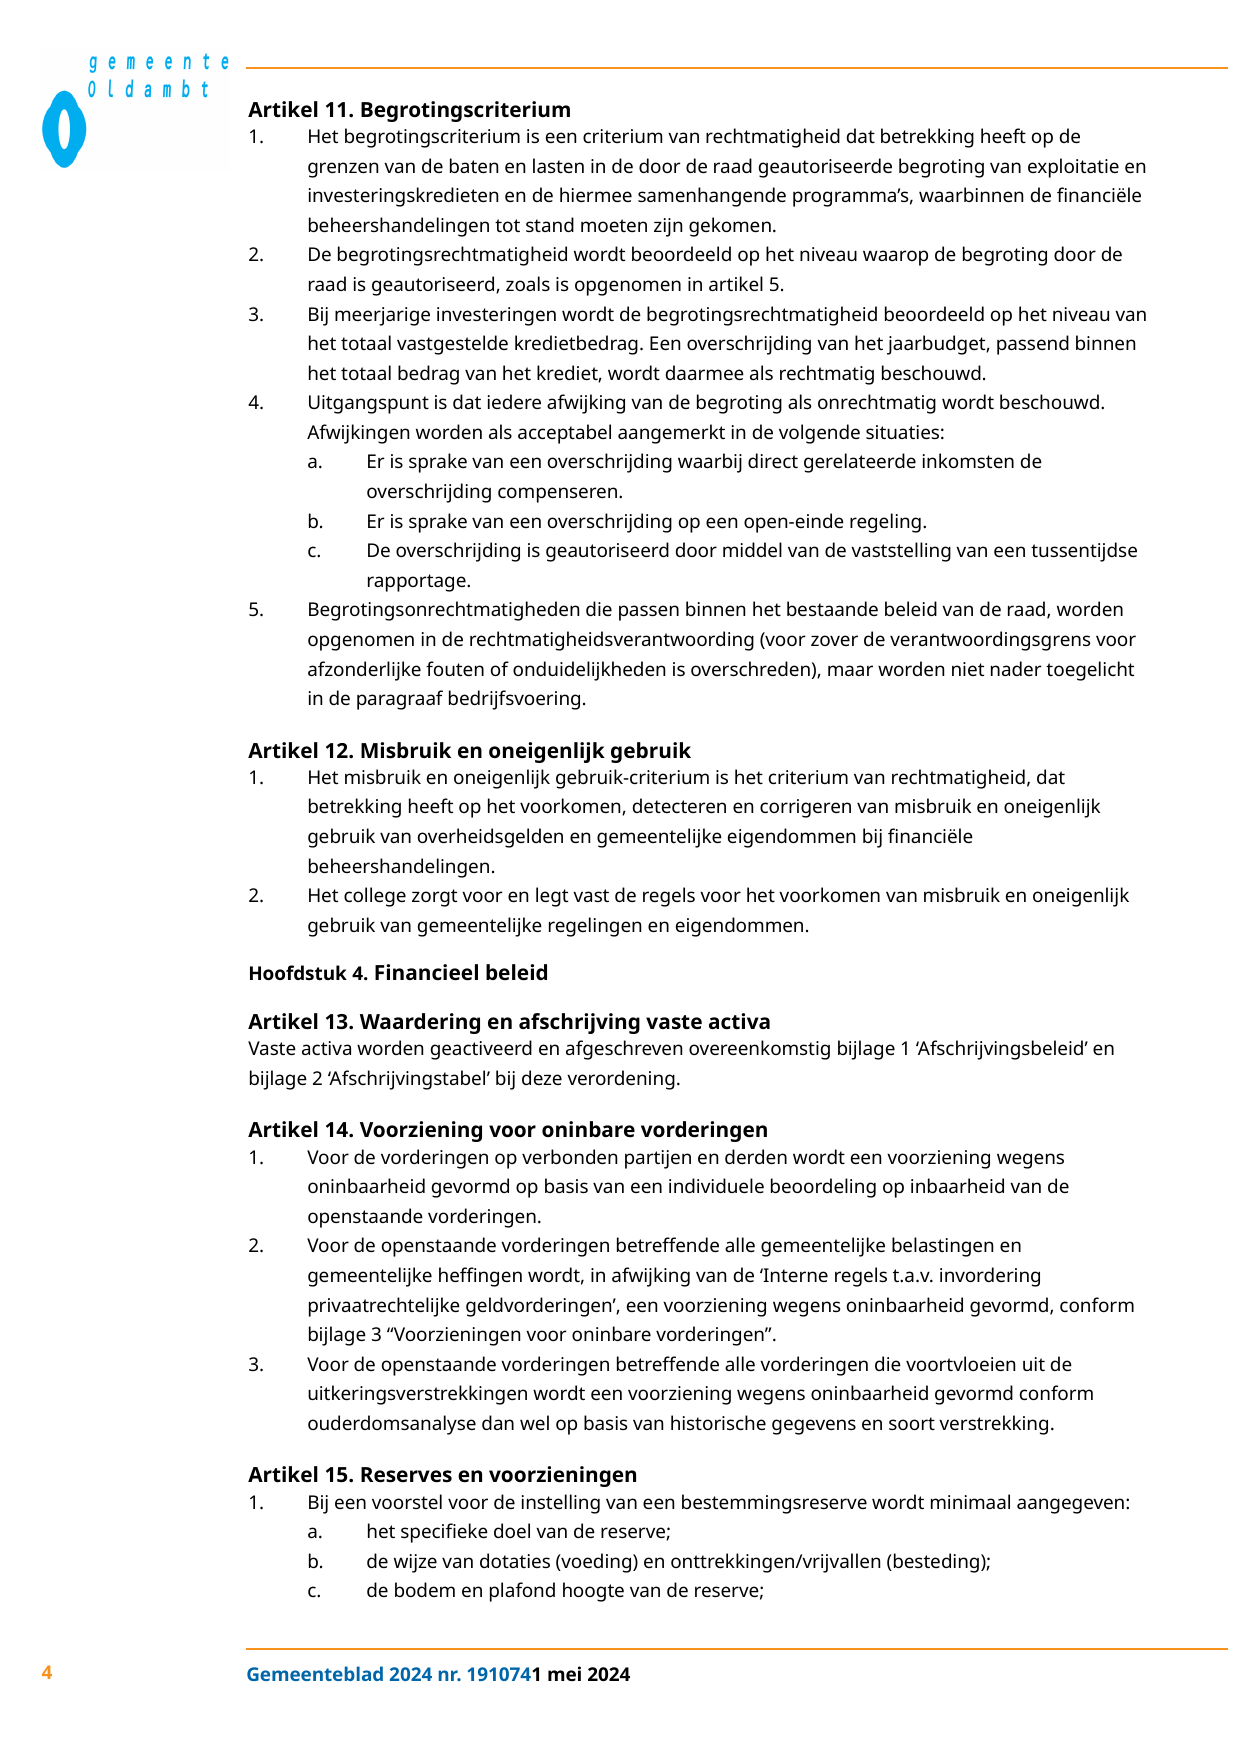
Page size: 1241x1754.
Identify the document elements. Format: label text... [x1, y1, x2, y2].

text Hoofdstuk 4. Financieel beleid [248, 958, 1152, 986]
list Het begrotingscriterium is een criterium van rechtmatigheid dat betrekking heeft op de grenzen van de baten en lasten in de door de raad geautoriseerde begroting van exploitatie en investeringskredieten en de hiermee samenhangende programma’s, waarbinnen de financiële beheershandelingen tot stand moeten zijn gekomen. [248, 123, 1152, 238]
list Het college zorgt voor en legt vast de regels voor het voorkomen van misbruik en oneigenlijk gebruik van gemeentelijke regelingen en eigendommen. [248, 882, 1152, 938]
text Artikel 15. Reserves en voorzieningen [248, 1461, 1152, 1489]
text Artikel 13. Waardering en afschrijving vaste activa [248, 1007, 1152, 1035]
list Voor de openstaande vorderingen betreffende alle vorderingen die voortvloeien uit de uitkeringsverstrekkingen wordt een voorziening wegens oninbaarheid gevormd conform ouderdomsanalyse dan wel op basis van historische gegevens en soort verstrekking. [248, 1351, 1152, 1436]
list Bij een voorstel voor de instelling van een bestemmingsreserve wordt minimaal aangegeven: [248, 1489, 1152, 1515]
text Artikel 12. Misbruik en oneigenlijk gebruik [248, 736, 1152, 764]
list Uitgangspunt is dat iedere afwijking van de begroting als onrechtmatig wordt beschouwd. Afwijkingen worden als acceptabel aangemerkt in de volgende situaties: [248, 389, 1152, 445]
list Er is sprake van een overschrijding waarbij direct gerelateerde inkomsten de overschrijding compenseren. [307, 449, 1152, 504]
list Het misbruik en oneigenlijk gebruik-criterium is het criterium van rechtmatigheid, dat betrekking heeft op het voorkomen, detecteren en corrigeren van misbruik en oneigenlijk gebruik van overheidsgelden en gemeentelijke eigendommen bij financiële beheershandelingen. [248, 764, 1152, 879]
list de bodem en plafond hoogte van de reserve; [307, 1578, 1152, 1603]
list Er is sprake van een overschrijding op een open-einde regeling. [307, 508, 1152, 533]
list de wijze van dotaties (voeding) en onttrekkingen/vrijvallen (besteding); [307, 1548, 1152, 1574]
list het specifieke doel van de reserve; [307, 1518, 1152, 1544]
list De begrotingsrechtmatigheid wordt beoordeeld op het niveau waarop de begroting door de raad is geautoriseerd, zoals is opgenomen in artikel 5. [248, 242, 1152, 297]
text Vaste activa worden geactiveerd en afgeschreven overeenkomstig bijlage 1 ‘Afschrijvingsbeleid’ en bijlage 2 ‘Afschrijvingstabel’ bij deze verordening. [248, 1035, 1152, 1091]
list Voor de openstaande vorderingen betreffende alle gemeentelijke belastingen en gemeentelijke heffingen wordt, in afwijking van de ‘Interne regels t.a.v. invordering privaatrechtelijke geldvorderingen’, een voorziening wegens oninbaarheid gevormd, conform bijlage 3 “Voorzieningen voor oninbare vorderingen”. [248, 1233, 1152, 1347]
list Bij meerjarige investeringen wordt de begrotingsrechtmatigheid beoordeeld op het niveau van het totaal vastgestelde kredietbedrag. Een overschrijding van het jaarbudget, passend binnen het totaal bedrag van het krediet, wordt daarmee als rechtmatig beschouwd. [248, 301, 1152, 386]
picture [41, 47, 231, 172]
list Voor de vorderingen op verbonden partijen en derden wordt een voorziening wegens oninbaarheid gevormd op basis van een individuele beoordeling op inbaarheid van de openstaande vorderingen. [248, 1144, 1152, 1229]
text Artikel 11. Begrotingscriterium [248, 95, 1152, 123]
list De overschrijding is geautoriseerd door middel van de vaststelling van een tussentijdse rapportage. [307, 537, 1152, 593]
text Artikel 14. Voorziening voor oninbare vorderingen [248, 1115, 1152, 1144]
list Begrotingsonrechtmatigheden die passen binnen het bestaande beleid van de raad, worden opgenomen in de rechtmatigheidsverantwoording (voor zover de verantwoordingsgrens voor afzonderlijke fouten of onduidelijkheden is overschreden), maar worden niet nader toegelicht in de paragraaf bedrijfsvoering. [248, 597, 1152, 711]
